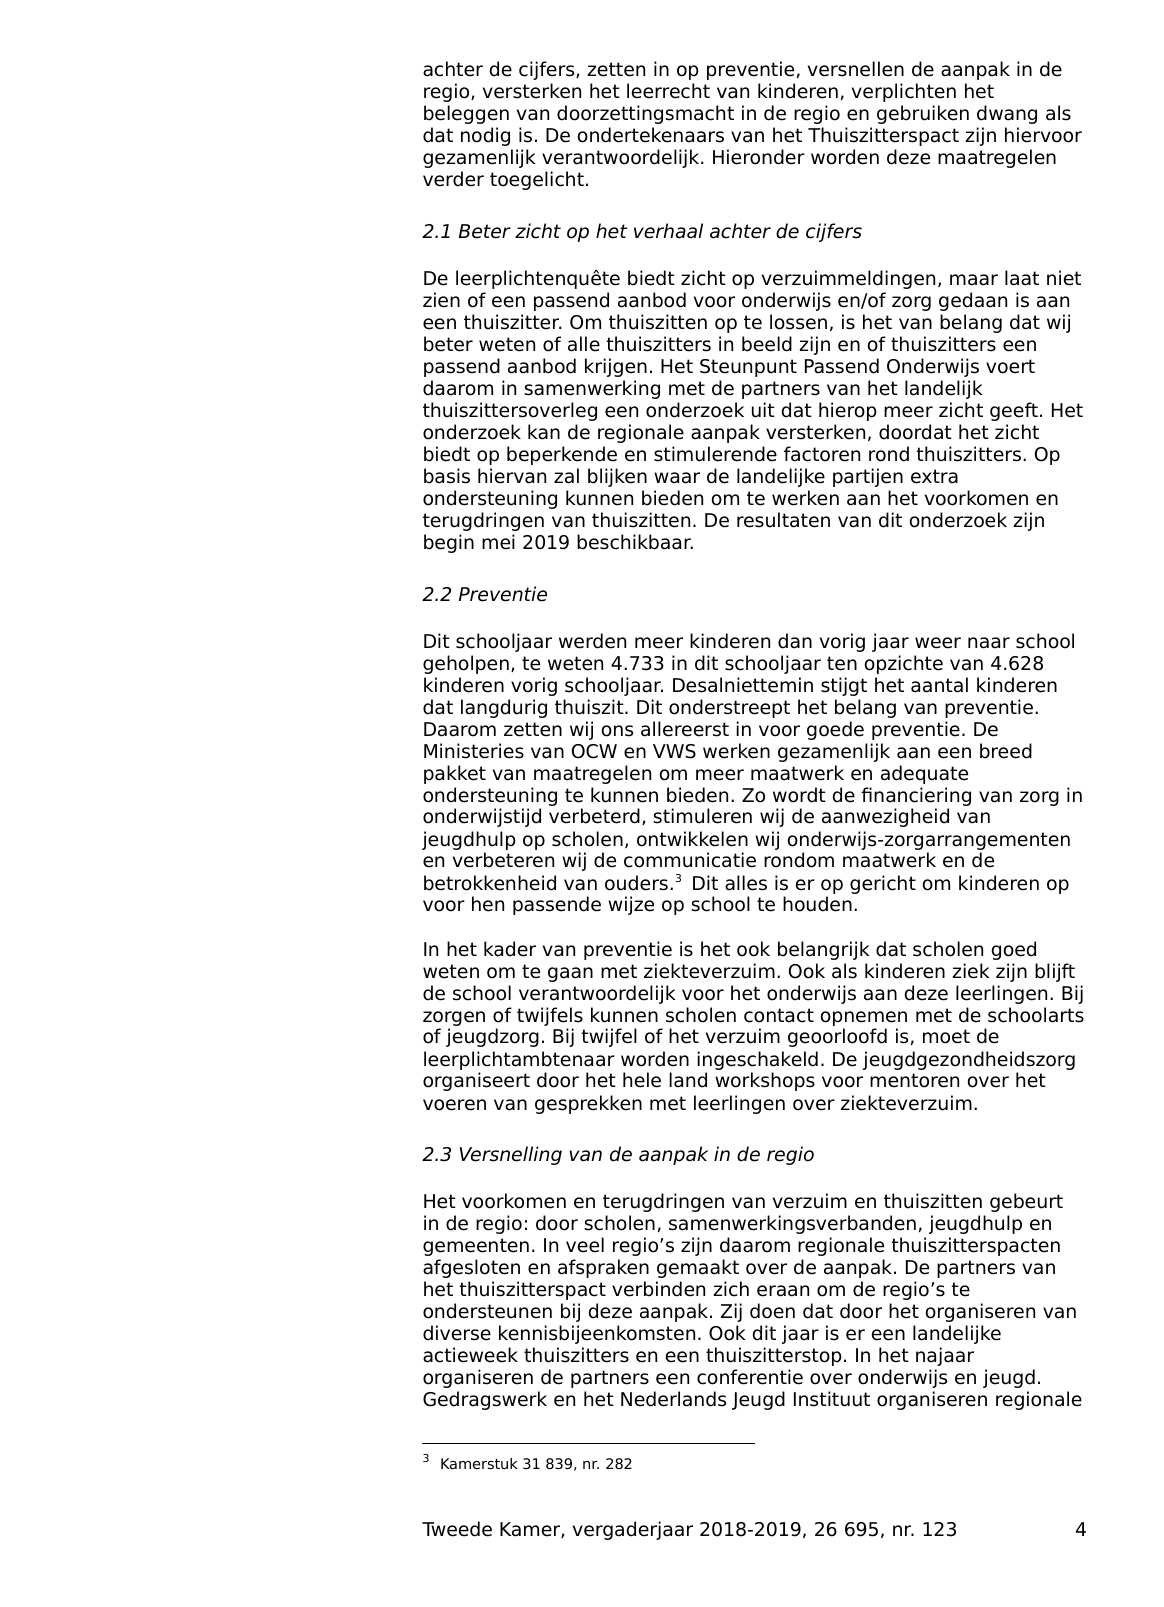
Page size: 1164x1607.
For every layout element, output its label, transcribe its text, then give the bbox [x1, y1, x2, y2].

text achter de cijfers, zetten in op preventie, versnellen de aanpak in de regio, versterken het leerrecht van kinderen, verplichten het beleggen van doorzettingsmacht in de regio en gebruiken dwang als dat nodig is. De ondertekenaars van het Thuiszitterspact zijn hiervoor gezamenlijk verantwoordelijk. Hieronder worden deze maatregelen verder toegelicht. [422, 59, 1087, 191]
text Dit schooljaar werden meer kinderen dan vorig jaar weer naar school geholpen, te weten 4.733 in dit schooljaar ten opzichte van 4.628 kinderen vorig schooljaar. Desalniettemin stijgt het aantal kinderen dat langdurig thuiszit. Dit onderstreept het belang van preventie. Daarom zetten wij ons allereerst in voor goede preventie. De Ministeries van OCW en VWS werken gezamenlijk aan een breed pakket van maatregelen om meer maatwerk en adequate ondersteuning te kunnen bieden. Zo wordt de financiering van zorg in onderwijstijd verbeterd, stimuleren wij de aanwezigheid van jeugdhulp op scholen, ontwikkelen wij onderwijs-zorgarrangementen en verbeteren wij de communicatie rondom maatwerk en de betrokkenheid van ouders. Dit alles is er op gericht om kinderen op voor hen passende wijze op school te houden. [422, 631, 1087, 916]
subtitle 2.2 Preventie [422, 584, 1087, 606]
subtitle 2.1 Beter zicht op het verhaal achter de cijfers [422, 221, 1087, 243]
text In het kader van preventie is het ook belangrijk dat scholen goed weten om te gaan met ziekteverzuim. Ook als kinderen ziek zijn blijft de school verantwoordelijk voor het onderwijs aan deze leerlingen. Bij zorgen of twijfels kunnen scholen contact opnemen met de schoolarts of jeugdzorg. Bij twijfel of het verzuim geoorloofd is, moet de leerplichtambtenaar worden ingeschakeld. De jeugdgezondheidszorg organiseert door het hele land workshops voor mentoren over het voeren van gesprekken met leerlingen over ziekteverzuim. [422, 938, 1087, 1114]
text Het voorkomen en terugdringen van verzuim en thuiszitten gebeurt in de regio: door scholen, samenwerkingsverbanden, jeugdhulp en gemeenten. In veel regio’s zijn daarom regionale thuiszitterspacten afgesloten en afspraken gemaakt over de aanpak. De partners van het thuiszitterspact verbinden zich eraan om de regio’s te ondersteunen bij deze aanpak. Zij doen dat door het organiseren van diverse kennisbijeenkomsten. Ook dit jaar is er een landelijke actieweek thuiszitters en een thuiszitterstop. In het najaar organiseren de partners een conferentie over onderwijs en jeugd. Gedragswerk en het Nederlands Jeugd Instituut organiseren regionale [422, 1191, 1087, 1411]
text Kamerstuk 31 839, nr. 282 [422, 1452, 1087, 1474]
subtitle 2.3 Versnelling van de aanpak in de regio [422, 1144, 1087, 1166]
text De leerplichtenquête biedt zicht op verzuimmeldingen, maar laat niet zien of een passend aanbod voor onderwijs en/of zorg gedaan is aan een thuiszitter. Om thuiszitten op te lossen, is het van belang dat wij beter weten of alle thuiszitters in beeld zijn en of thuiszitters een passend aanbod krijgen. Het Steunpunt Passend Onderwijs voert daarom in samenwerking met de partners van het landelijk thuiszittersoverleg een onderzoek uit dat hierop meer zicht geeft. Het onderzoek kan de regionale aanpak versterken, doordat het zicht biedt op beperkende en stimulerende factoren rond thuiszitters. Op basis hiervan zal blijken waar de landelijke partijen extra ondersteuning kunnen bieden om te werken aan het voorkomen en terugdringen van thuiszitten. De resultaten van dit onderzoek zijn begin mei 2019 beschikbaar. [422, 268, 1087, 554]
